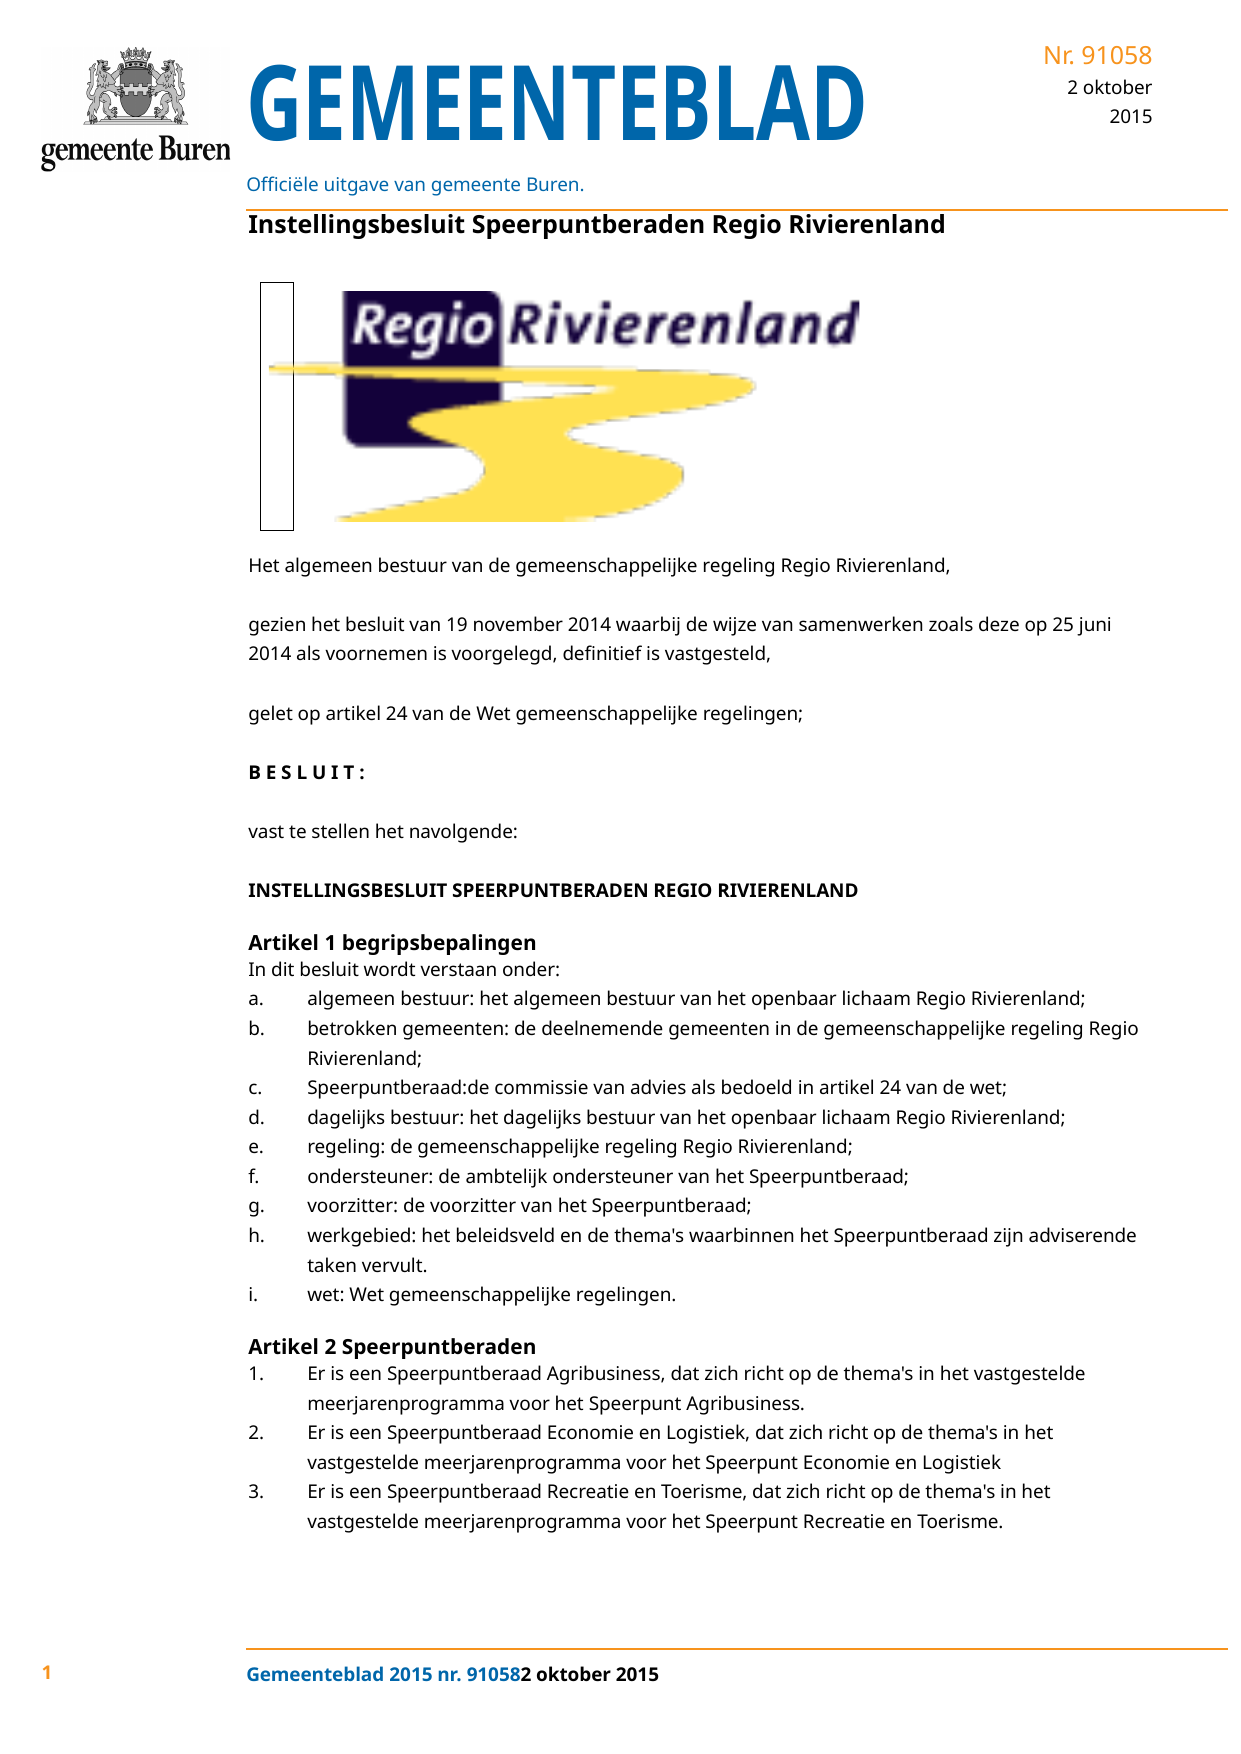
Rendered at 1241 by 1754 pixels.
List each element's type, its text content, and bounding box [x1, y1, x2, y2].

text vast te stellen het navolgende: [248, 818, 1152, 844]
list Er is een Speerpuntberaad Agribusiness, dat zich richt op de thema's in het vastgestelde meerjarenprogramma voor het Speerpunt Agribusiness. [248, 1360, 1152, 1416]
list Speerpuntberaad:de commissie van advies als bedoeld in artikel 24 van de wet; [248, 1074, 1152, 1100]
picture [41, 47, 231, 172]
list betrokken gemeenten: de deelnemende gemeenten in de gemeenschappelijke regeling Regio Rivierenland; [248, 1015, 1152, 1071]
list ondersteuner: de ambtelijk ondersteuner van het Speerpuntberaad; [248, 1163, 1152, 1189]
text B E S L U I T : [248, 759, 1152, 784]
text gezien het besluit van 19 november 2014 waarbij de wijze van samenwerken zoals deze op 25 juni 2014 als voornemen is voorgelegd, definitief is vastgesteld, [248, 611, 1152, 666]
list regeling: de gemeenschappelijke regeling Regio Rivierenland; [248, 1133, 1152, 1159]
text Artikel 1 begripsbepalingen [248, 928, 1152, 956]
list algemeen bestuur: het algemeen bestuur van het openbaar lichaam Regio Rivierenland; [248, 986, 1152, 1011]
list werkgebied: het beleidsveld en de thema's waarbinnen het Speerpuntberaad zijn adviserende taken vervult. [248, 1222, 1152, 1278]
list Er is een Speerpuntberaad Recreatie en Toerisme, dat zich richt op de thema's in het vastgestelde meerjarenprogramma voor het Speerpunt Recreatie en Toerisme. [248, 1479, 1152, 1534]
list wet: Wet gemeenschappelijke regelingen. [248, 1281, 1152, 1307]
text In dit besluit wordt verstaan onder: [248, 956, 1152, 982]
list voorzitter: de voorzitter van het Speerpuntberaad; [248, 1193, 1152, 1218]
text Het algemeen bestuur van de gemeenschappelijke regeling Regio Rivierenland, [248, 552, 1152, 577]
list Er is een Speerpuntberaad Economie en Logistiek, dat zich richt op de thema's in het vastgestelde meerjarenprogramma voor het Speerpunt Economie en Logistiek [248, 1419, 1152, 1475]
picture [268, 291, 860, 522]
text gelet op artikel 24 van de Wet gemeenschappelijke regelingen; [248, 700, 1152, 725]
list dagelijks bestuur: het dagelijks bestuur van het openbaar lichaam Regio Rivierenland; [248, 1104, 1152, 1130]
text Artikel 2 Speerpuntberaden [248, 1332, 1152, 1360]
text Instellingsbesluit Speerpuntberaden Regio Rivierenland [248, 211, 1152, 241]
text INSTELLINGSBESLUIT SPEERPUNTBERADEN REGIO RIVIERENLAND [248, 877, 1152, 903]
